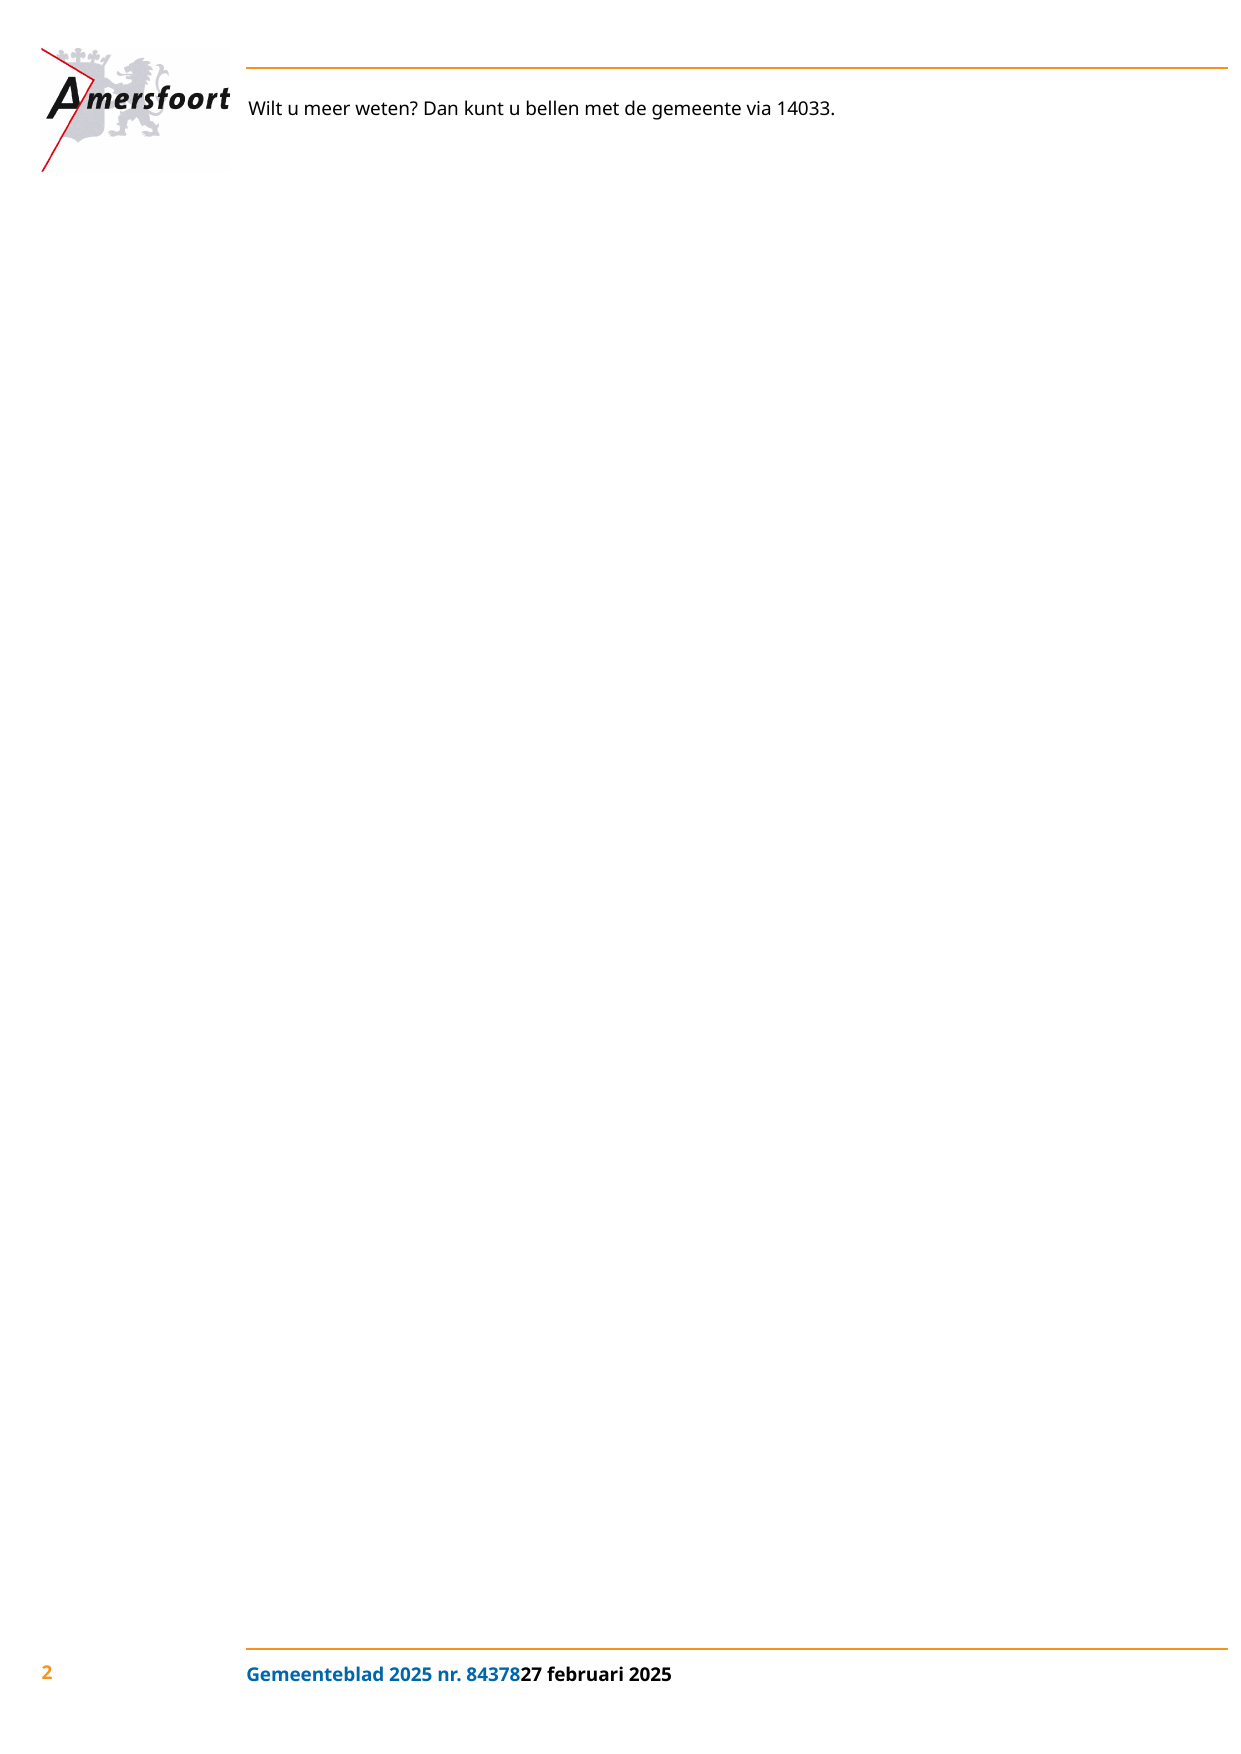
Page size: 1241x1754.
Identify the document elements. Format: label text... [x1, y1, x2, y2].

text Wilt u meer weten? Dan kunt u bellen met de gemeente via 14033. [248, 95, 1152, 121]
picture [41, 47, 231, 172]
